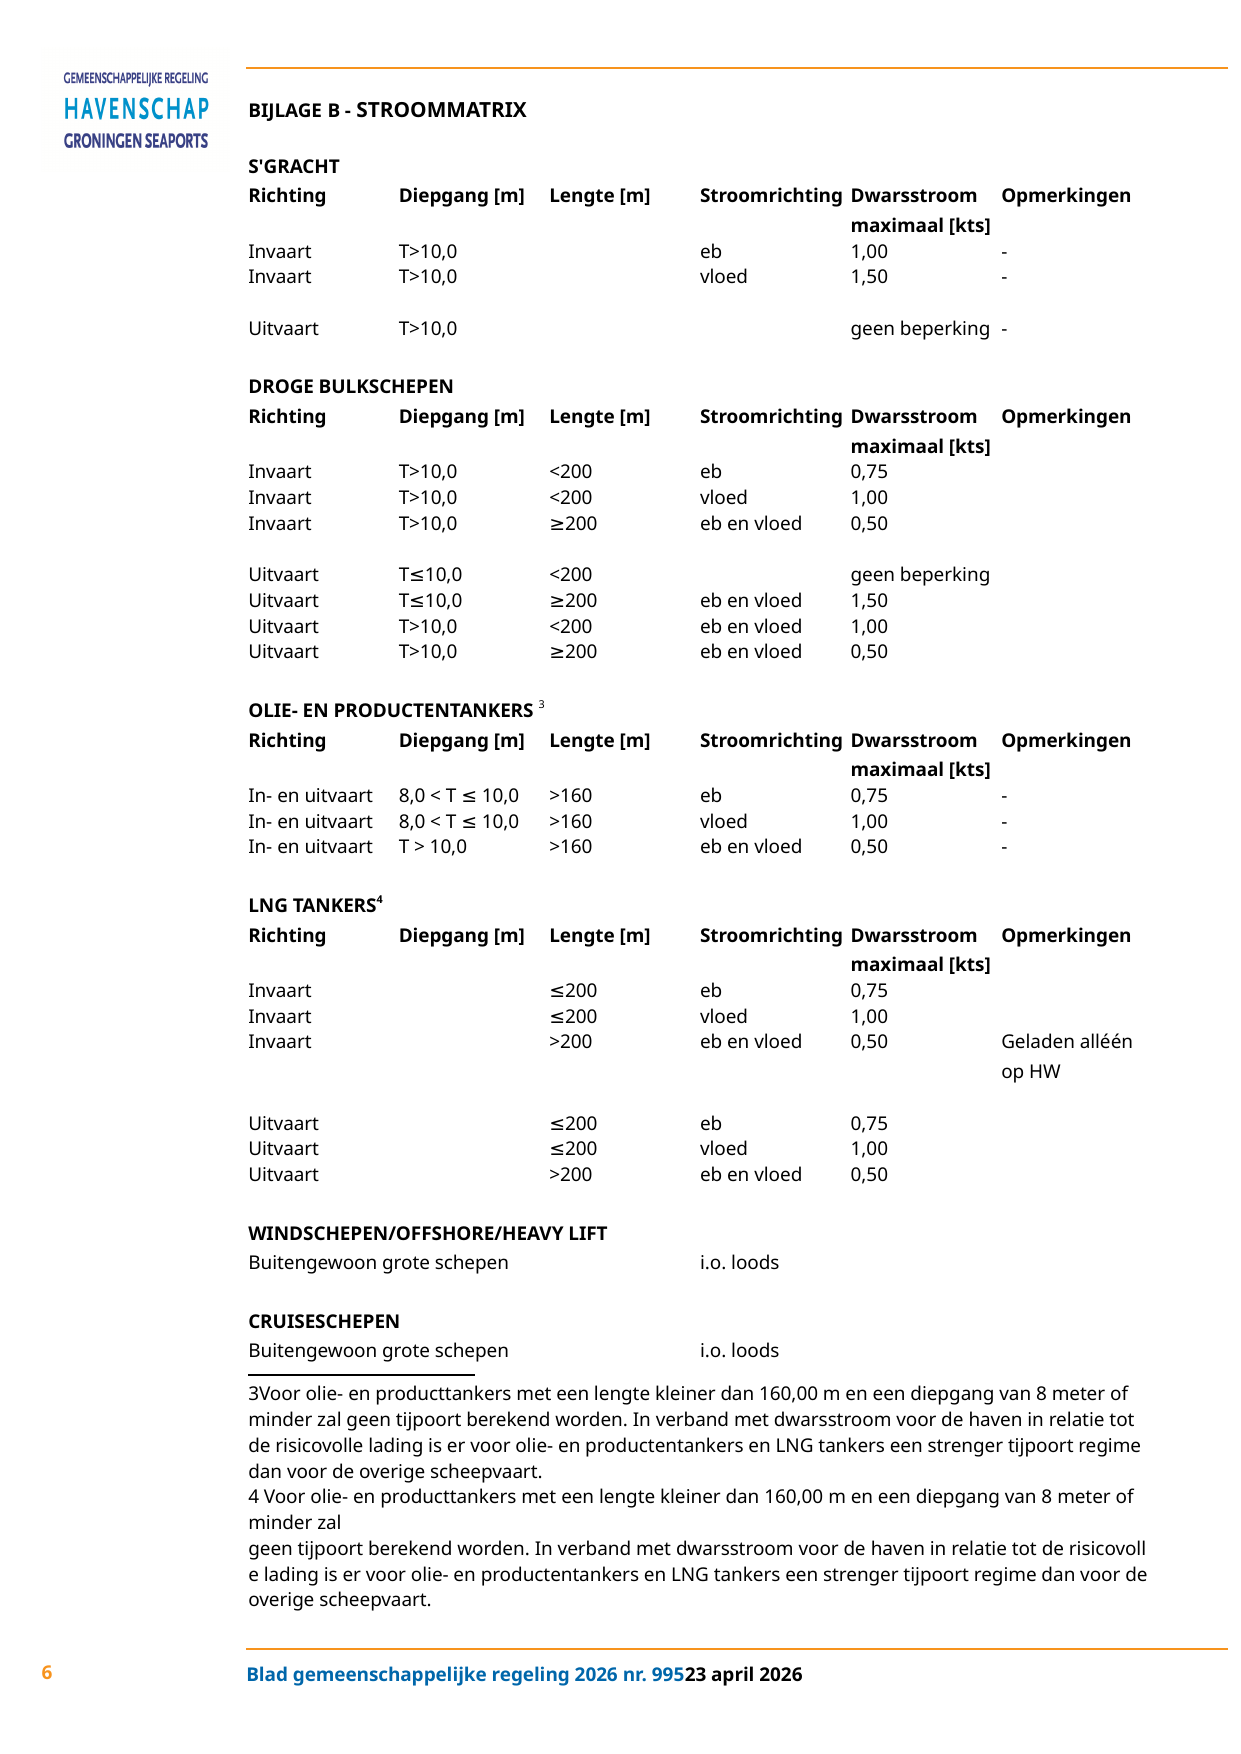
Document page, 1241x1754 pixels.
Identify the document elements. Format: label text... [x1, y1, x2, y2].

table_cell [399, 1003, 549, 1029]
table_cell ≥200 [549, 587, 700, 613]
table_header Stroomrichting [700, 403, 850, 459]
table_cell [549, 1084, 700, 1110]
table_header Diepgang [m] [399, 922, 549, 977]
table_header Richting [248, 922, 398, 977]
table_cell - [1001, 264, 1152, 289]
table_cell >160 [549, 808, 700, 834]
table_cell [399, 1161, 549, 1187]
table_cell [399, 977, 549, 1003]
table_cell T>10,0 [399, 510, 549, 536]
table_cell <200 [549, 562, 700, 587]
table_cell Uitvaart [248, 613, 398, 639]
text Voor olie- en producttankers met een lengte kleiner dan 160,00 m en een diepgang van 8 meter of minder zal geen tijpoort berekend worden. In verband met dwarsstroom voor de haven in relatie tot de risicovolle lading is er voor olie- en productentankers en LNG tankers een strenger tijpoort regime dan voor de overige scheepvaart. [248, 1381, 1152, 1483]
table_cell 0,50 [850, 1029, 1001, 1084]
table_cell ≥200 [549, 510, 700, 536]
table_cell [1001, 510, 1152, 536]
table_cell ≤200 [549, 1136, 700, 1161]
table_cell Invaart [248, 238, 398, 264]
table_cell vloed [700, 1136, 850, 1161]
table_header Lengte [m] [549, 727, 700, 782]
table_header Dwarsstroom maximaal [kts] [850, 403, 1001, 459]
table_cell vloed [700, 484, 850, 510]
table_cell vloed [700, 808, 850, 834]
table_cell T≤10,0 [399, 587, 549, 613]
table_cell [850, 289, 1001, 315]
picture [41, 47, 231, 172]
table_cell 0,50 [850, 510, 1001, 536]
table_cell T>10,0 [399, 238, 549, 264]
table_cell eb en vloed [700, 587, 850, 613]
table_cell In- en uitvaart [248, 834, 398, 859]
table_cell eb [700, 782, 850, 808]
table_cell ≤200 [549, 1110, 700, 1136]
table_cell vloed [700, 264, 850, 289]
table_header Dwarsstroom maximaal [kts] [850, 922, 1001, 977]
table_cell [1001, 1084, 1152, 1110]
table_cell [700, 1084, 850, 1110]
table_header Stroomrichting [700, 727, 850, 782]
table_cell [700, 289, 850, 315]
table_cell 1,00 [850, 1136, 1001, 1161]
table_cell T>10,0 [399, 484, 549, 510]
table_cell [549, 289, 700, 315]
text LNG TANKERS [248, 892, 1152, 918]
table_header Dwarsstroom maximaal [kts] [850, 183, 1001, 238]
table_cell eb en vloed [700, 510, 850, 536]
table_cell geen beperking [850, 315, 1001, 341]
table_cell - [1001, 238, 1152, 264]
table_cell Invaart [248, 264, 398, 289]
table_header Buitengewoon grote schepen [248, 1250, 700, 1275]
text CRUISESCHEPEN [248, 1308, 1152, 1334]
text S'GRACHT [248, 153, 1152, 179]
table_cell 0,75 [850, 977, 1001, 1003]
table_header Diepgang [m] [399, 727, 549, 782]
table_cell [399, 1110, 549, 1136]
table_cell 1,00 [850, 613, 1001, 639]
table_cell [248, 1084, 398, 1110]
table_cell [700, 536, 850, 562]
text BIJLAGE B - STROOMMATRIX [248, 95, 1152, 123]
table_cell T>10,0 [399, 315, 549, 341]
table_cell T > 10,0 [399, 834, 549, 859]
table_cell T>10,0 [399, 459, 549, 484]
table_header Lengte [m] [549, 922, 700, 977]
table_header Dwarsstroom maximaal [kts] [850, 727, 1001, 782]
text WINDSCHEPEN/OFFSHORE/HEAVY LIFT [248, 1220, 1152, 1246]
table_cell [549, 315, 700, 341]
table_cell [1001, 484, 1152, 510]
table_cell ≥200 [549, 639, 700, 664]
table_cell eb en vloed [700, 613, 850, 639]
table_cell eb en vloed [700, 1029, 850, 1084]
table_cell 1,00 [850, 238, 1001, 264]
table_header Richting [248, 727, 398, 782]
table_cell Invaart [248, 1029, 398, 1084]
table_cell [399, 1136, 549, 1161]
table_cell Invaart [248, 459, 398, 484]
table_cell 0,50 [850, 1161, 1001, 1187]
table_cell 8,0 < T ≤ 10,0 [399, 808, 549, 834]
table_cell Invaart [248, 510, 398, 536]
table_cell [1001, 1110, 1152, 1136]
table_cell vloed [700, 1003, 850, 1029]
table_cell [1001, 459, 1152, 484]
table_cell eb [700, 1110, 850, 1136]
table_cell ≤200 [549, 1003, 700, 1029]
table_cell Uitvaart [248, 639, 398, 664]
table_cell 0,75 [850, 1110, 1001, 1136]
table_cell Uitvaart [248, 1161, 398, 1187]
table_cell - [1001, 315, 1152, 341]
table_header Opmerkingen [1001, 727, 1152, 782]
table_cell >200 [549, 1029, 700, 1084]
table_cell geen beperking [850, 562, 1001, 587]
table_cell [1001, 1161, 1152, 1187]
table_cell Invaart [248, 977, 398, 1003]
table_header Stroomrichting [700, 183, 850, 238]
table_cell In- en uitvaart [248, 808, 398, 834]
table_cell [1001, 536, 1152, 562]
table_cell [399, 289, 549, 315]
table_header Buitengewoon grote schepen [248, 1338, 700, 1363]
table_cell 8,0 < T ≤ 10,0 [399, 782, 549, 808]
table_cell <200 [549, 484, 700, 510]
table_header Richting [248, 183, 398, 238]
table_cell [700, 562, 850, 587]
table_cell [1001, 289, 1152, 315]
table_cell [850, 536, 1001, 562]
table_header Stroomrichting [700, 922, 850, 977]
table_header i.o. loods [700, 1338, 1152, 1363]
table_cell [399, 536, 549, 562]
table_header Lengte [m] [549, 183, 700, 238]
table_cell 1,00 [850, 808, 1001, 834]
table_cell [399, 1084, 549, 1110]
table_cell [549, 264, 700, 289]
table_cell 1,00 [850, 484, 1001, 510]
table_cell 1,50 [850, 264, 1001, 289]
table_cell T≤10,0 [399, 562, 549, 587]
table_cell eb [700, 977, 850, 1003]
table_cell T>10,0 [399, 264, 549, 289]
table_cell [700, 315, 850, 341]
table_cell [850, 1084, 1001, 1110]
table_cell In- en uitvaart [248, 782, 398, 808]
table_cell Uitvaart [248, 315, 398, 341]
table_header Diepgang [m] [399, 183, 549, 238]
table_cell [1001, 1003, 1152, 1029]
table_cell Uitvaart [248, 562, 398, 587]
table_cell >160 [549, 834, 700, 859]
table_cell eb en vloed [700, 639, 850, 664]
table_header Richting [248, 403, 398, 459]
table_cell [1001, 562, 1152, 587]
table_cell [549, 536, 700, 562]
table_cell T>10,0 [399, 613, 549, 639]
table_cell eb en vloed [700, 1161, 850, 1187]
table_cell [1001, 613, 1152, 639]
table_cell Uitvaart [248, 587, 398, 613]
table_cell >200 [549, 1161, 700, 1187]
table_cell 0,75 [850, 459, 1001, 484]
table_cell <200 [549, 459, 700, 484]
table_header Opmerkingen [1001, 922, 1152, 977]
table_cell Uitvaart [248, 1110, 398, 1136]
table_cell [1001, 639, 1152, 664]
table_cell eb [700, 238, 850, 264]
text OLIE- EN PRODUCTENTANKERS [248, 697, 1152, 723]
table_header Diepgang [m] [399, 403, 549, 459]
table_header Opmerkingen [1001, 403, 1152, 459]
table_header Opmerkingen [1001, 183, 1152, 238]
table_cell eb en vloed [700, 834, 850, 859]
table_cell >160 [549, 782, 700, 808]
table_cell [1001, 977, 1152, 1003]
table_cell [248, 536, 398, 562]
table_cell T>10,0 [399, 639, 549, 664]
table_cell 0,50 [850, 639, 1001, 664]
table_header Lengte [m] [549, 403, 700, 459]
table_cell Geladen alléén op HW [1001, 1029, 1152, 1084]
table_cell - [1001, 808, 1152, 834]
table_header i.o. loods [700, 1250, 1152, 1275]
table_cell [1001, 1136, 1152, 1161]
table_cell [399, 1029, 549, 1084]
table_cell Uitvaart [248, 1136, 398, 1161]
table_cell - [1001, 782, 1152, 808]
text DROGE BULKSCHEPEN [248, 374, 1152, 399]
table_cell [248, 289, 398, 315]
table_cell <200 [549, 613, 700, 639]
table_cell 1,00 [850, 1003, 1001, 1029]
table_cell - [1001, 834, 1152, 859]
table_cell Invaart [248, 1003, 398, 1029]
table_cell 1,50 [850, 587, 1001, 613]
table_cell 0,50 [850, 834, 1001, 859]
table_cell [1001, 587, 1152, 613]
table_cell [549, 238, 700, 264]
table_cell 0,75 [850, 782, 1001, 808]
text Voor olie- en producttankers met een lengte kleiner dan 160,00 m en een diepgang van 8 meter of minder zal geen tijpoort berekend worden. In verband met dwarsstroom voor de haven in relatie tot de risicovolle lading is er voor olie- en productentankers en LNG tankers een strenger tijpoort regime dan voor de overige scheepvaart. [248, 1483, 1152, 1612]
table_cell ≤200 [549, 977, 700, 1003]
table_cell eb [700, 459, 850, 484]
table_cell Invaart [248, 484, 398, 510]
